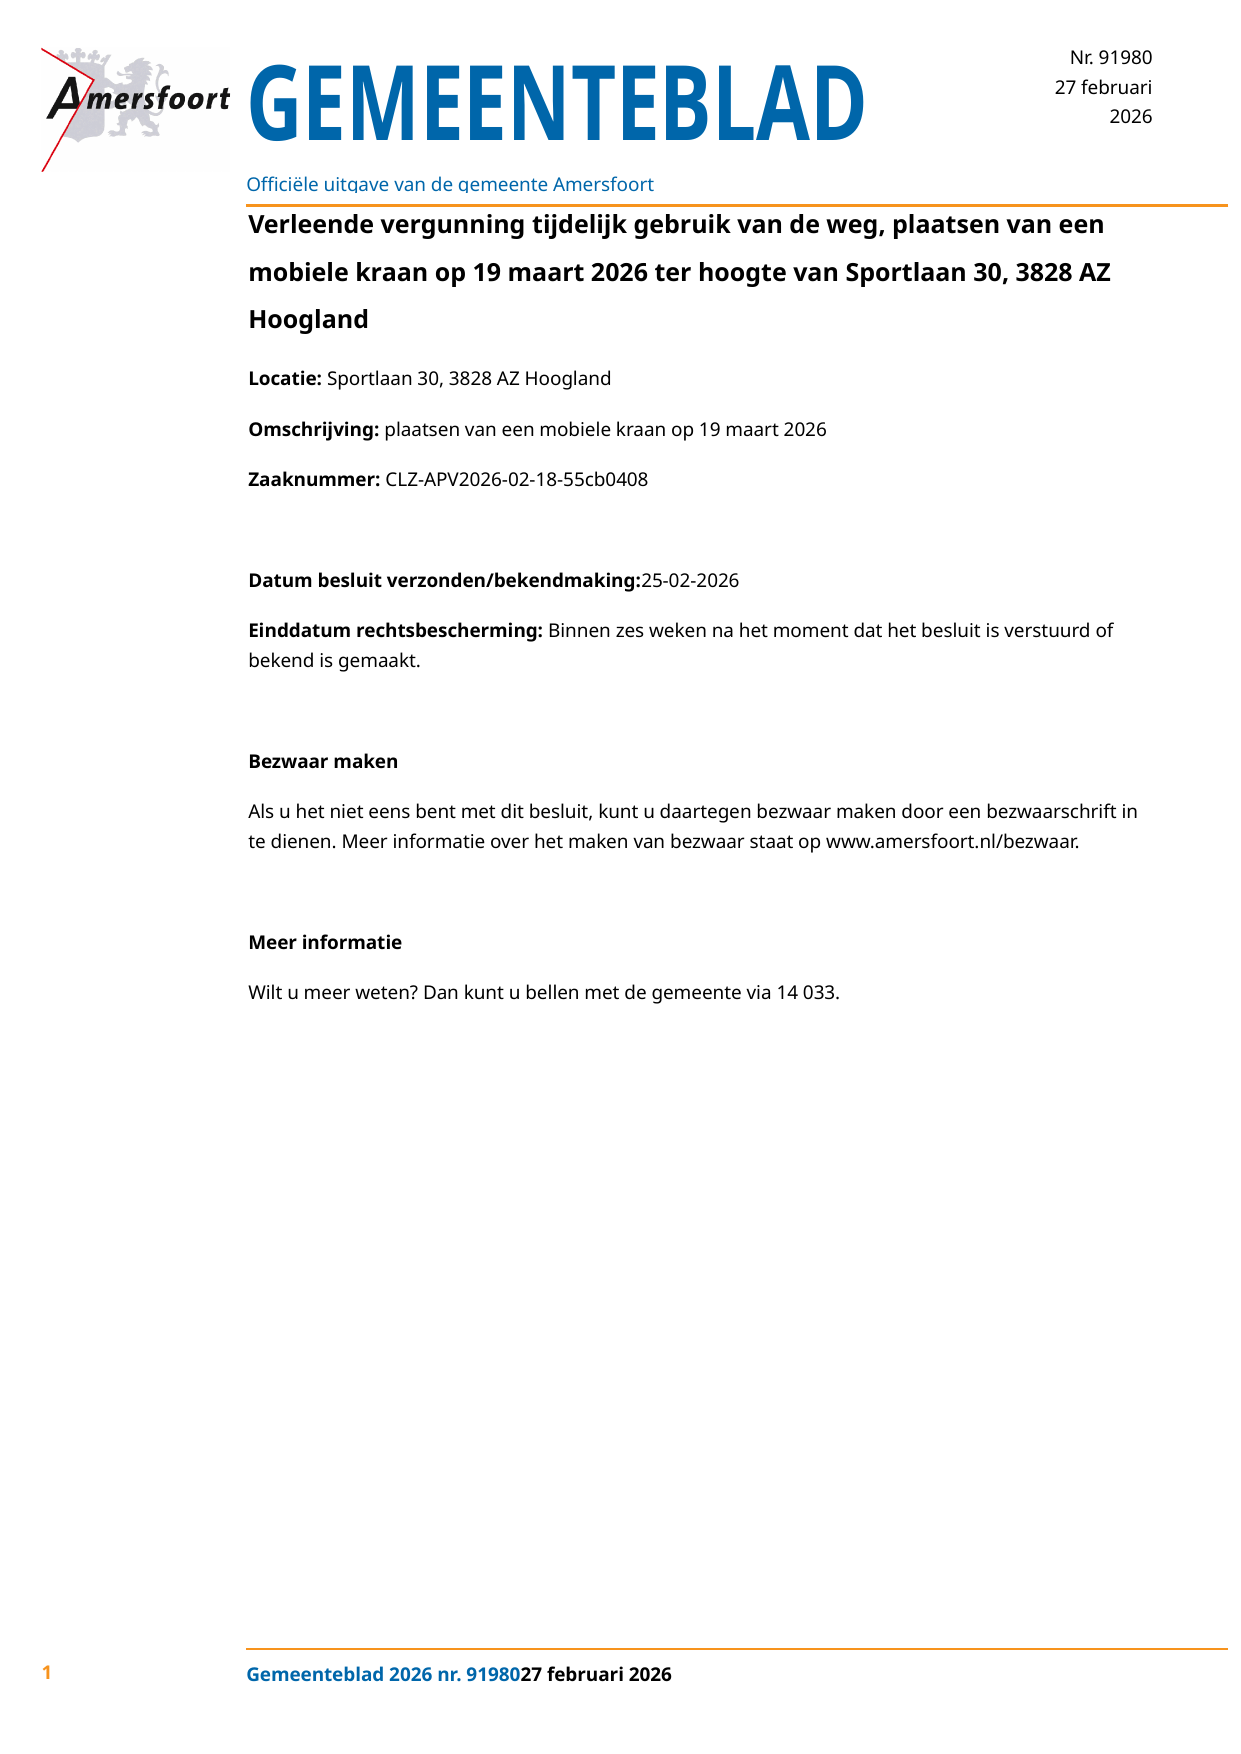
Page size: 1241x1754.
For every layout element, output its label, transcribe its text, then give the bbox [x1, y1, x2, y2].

text Einddatum rechtsbescherming: Binnen zes weken na het moment dat het besluit is verstuurd of bekend is gemaakt. [248, 618, 1152, 673]
text Meer informatie [248, 929, 1152, 954]
text Locatie: Sportlaan 30, 3828 AZ Hoogland [248, 366, 1152, 391]
text Zaaknummer: CLZ-APV2026-02-18-55cb0408 [248, 466, 1152, 492]
text Verleende vergunning tijdelijk gebruik van de weg, plaatsen van een mobiele kraan op 19 maart 2026 ter hoogte van Sportlaan 30, 3828 AZ Hoogland [248, 207, 1152, 336]
picture [41, 47, 231, 172]
text Omschrijving: plaatsen van een mobiele kraan op 19 maart 2026 [248, 416, 1152, 442]
text Bezwaar maken [248, 748, 1152, 774]
text Datum besluit verzonden/bekendmaking:25-02-2026 [248, 567, 1152, 593]
text Als u het niet eens bent met dit besluit, kunt u daartegen bezwaar maken door een bezwaarschrift in te dienen. Meer informatie over het maken van bezwaar staat op www.amersfoort.nl/bezwaar. [248, 798, 1152, 854]
text Wilt u meer weten? Dan kunt u bellen met de gemeente via 14 033. [248, 979, 1152, 1005]
